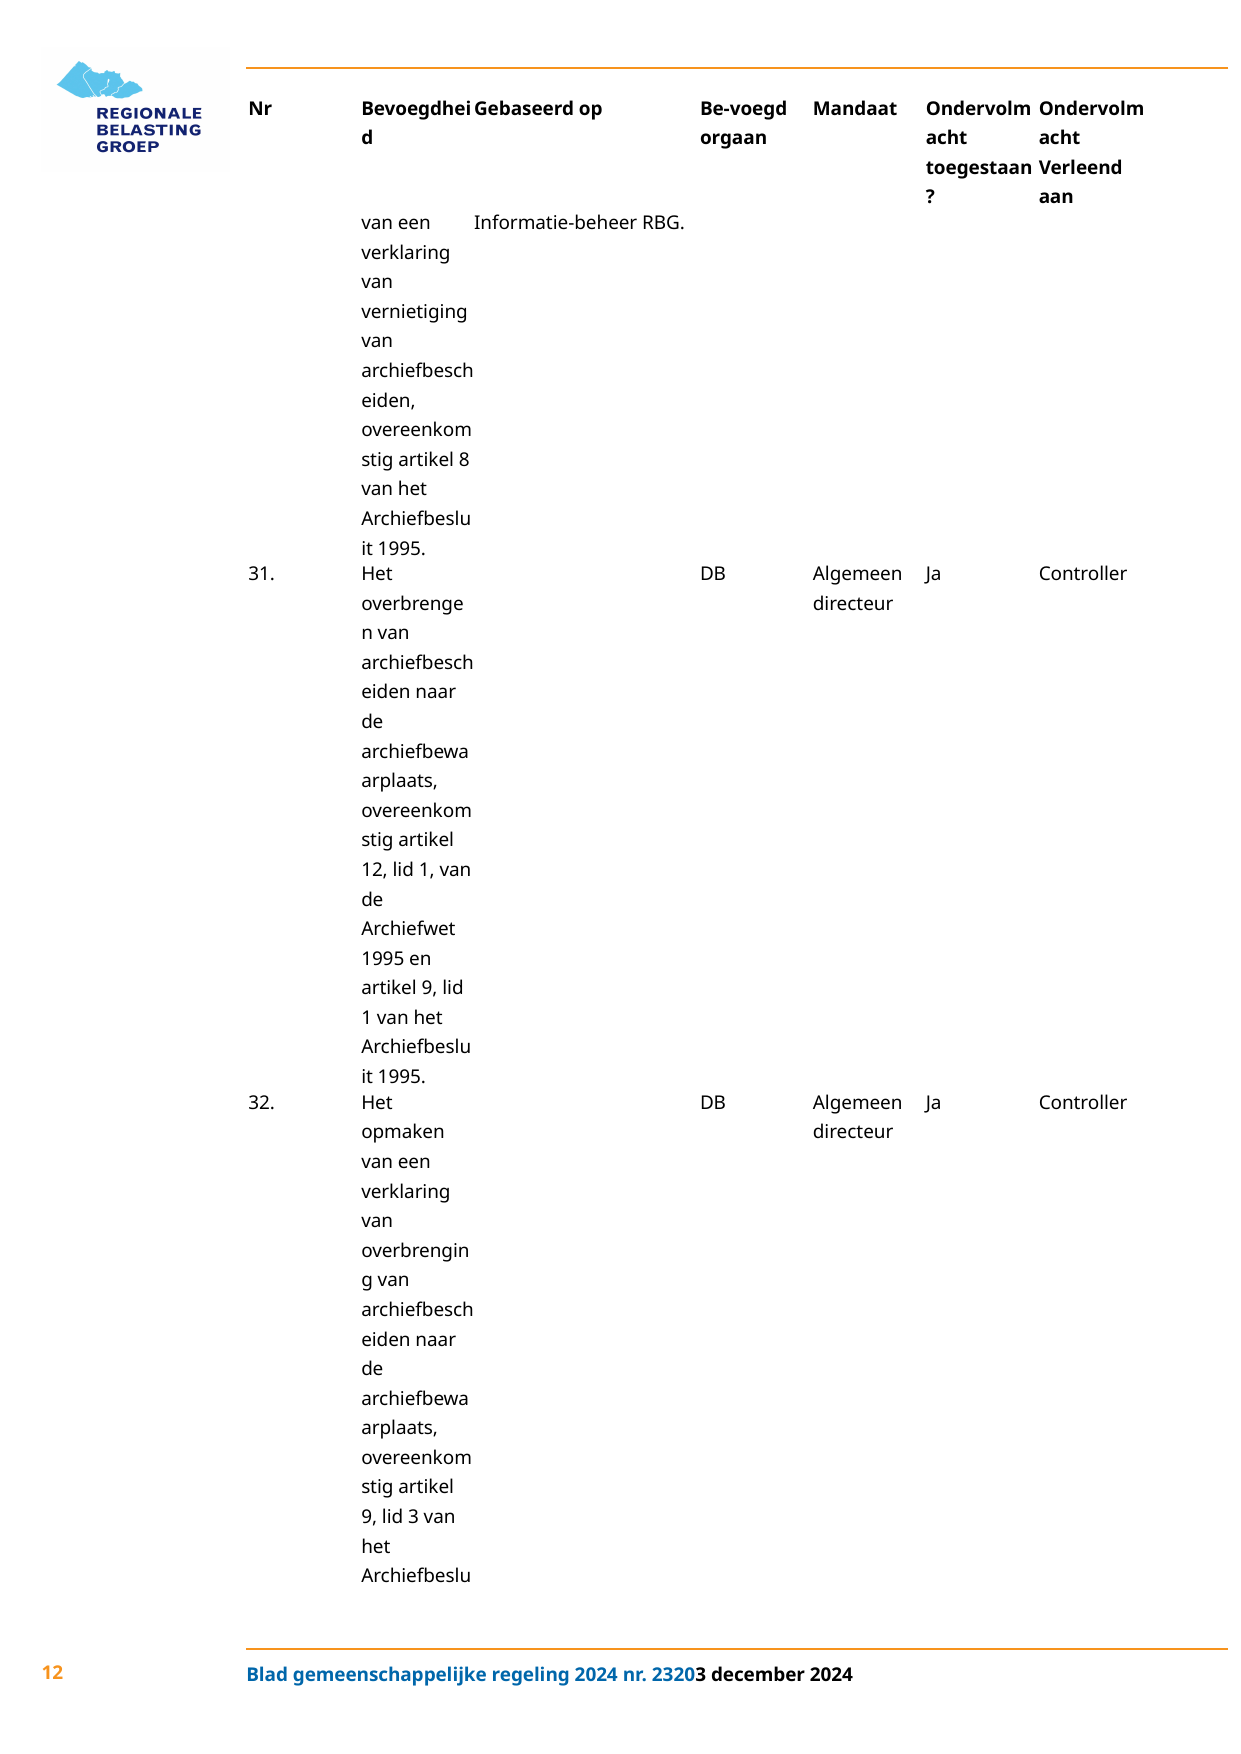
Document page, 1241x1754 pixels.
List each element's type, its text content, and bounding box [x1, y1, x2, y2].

table_cell DB [700, 1089, 813, 1588]
table_cell [1039, 209, 1152, 560]
table_cell [813, 209, 926, 560]
table_cell Informatie-beheer RBG. [474, 209, 700, 560]
table_header Be-voegd orgaan [700, 95, 813, 209]
table_cell van een verklaring van vernietiging van archiefbescheiden, overeenkomstig artikel 8 van het Archiefbesluit 1995. [361, 209, 474, 560]
table_cell Het overbrengen van archiefbescheiden naar de archiefbewaarplaats, overeenkomstig artikel 12, lid 1, van de Archiefwet 1995 en artikel 9, lid 1 van het Archiefbesluit 1995. [361, 560, 474, 1089]
table_header Gebaseerd op [474, 95, 700, 209]
table_cell 32. [248, 1089, 361, 1588]
table_header Mandaat [813, 95, 926, 209]
table_header Bevoegdheid [361, 95, 474, 209]
table_cell Controller [1039, 1089, 1152, 1588]
picture [41, 47, 231, 172]
table_cell Algemeen directeur [813, 560, 926, 1089]
table_cell Algemeen directeur [813, 1089, 926, 1588]
table_cell Ja [926, 1089, 1038, 1588]
table_cell [926, 209, 1038, 560]
table_header Ondervolmacht toegestaan? [926, 95, 1038, 209]
table_cell 31. [248, 560, 361, 1089]
table_cell [474, 1089, 700, 1588]
table_cell DB [700, 560, 813, 1089]
table_cell [474, 560, 700, 1089]
table_header Nr [248, 95, 361, 209]
table_cell [700, 209, 813, 560]
table_header Ondervolmacht Verleend aan [1039, 95, 1152, 209]
table_cell Ja [926, 560, 1038, 1089]
table_cell [248, 209, 361, 560]
table_cell Controller [1039, 560, 1152, 1089]
table_cell Het opmaken van een verklaring van overbrenging van archiefbescheiden naar de archiefbewaarplaats, overeenkomstig artikel 9, lid 3 van het Archiefbeslu [361, 1089, 474, 1588]
